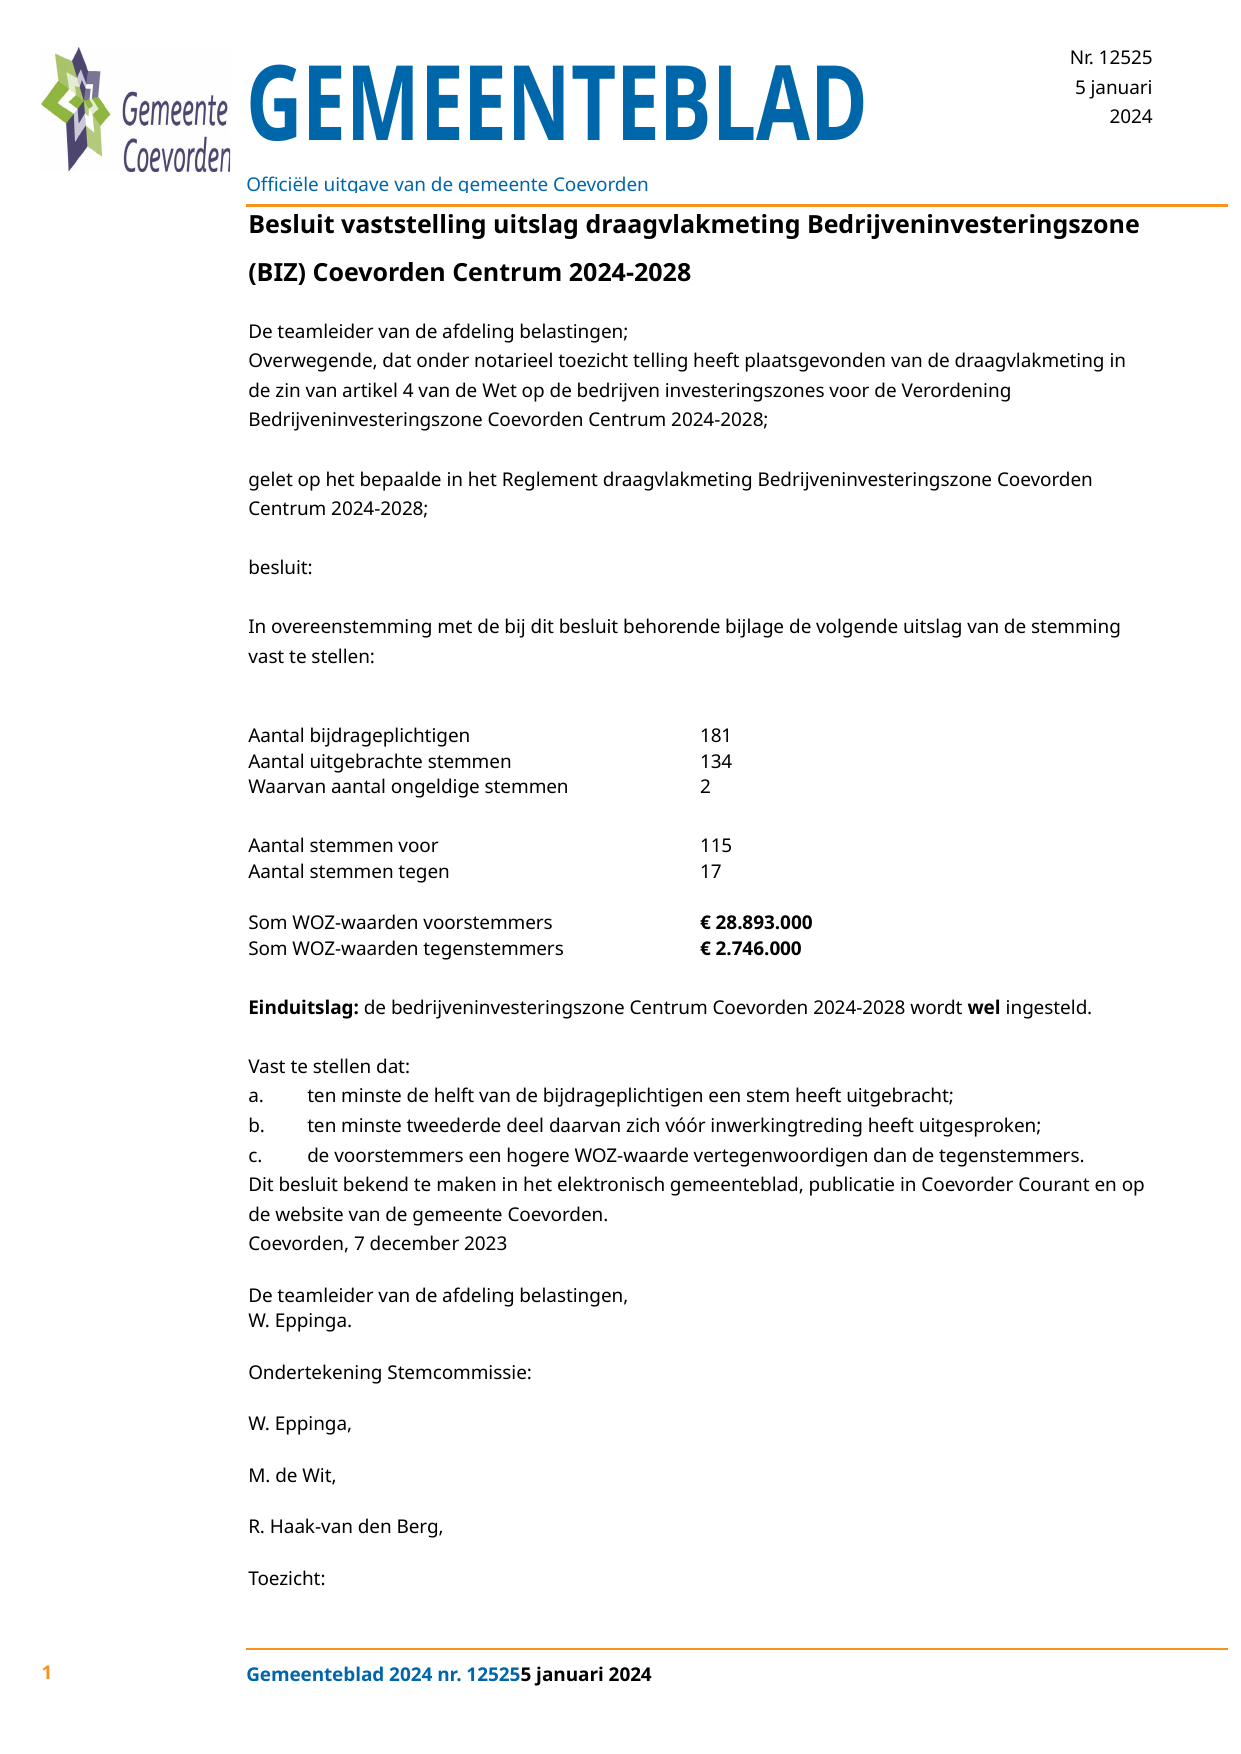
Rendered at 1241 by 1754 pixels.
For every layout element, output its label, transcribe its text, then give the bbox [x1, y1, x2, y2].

table_cell Som WOZ-waarden voorstemmers [248, 910, 700, 935]
text Vast te stellen dat: [248, 1053, 1152, 1079]
text Besluit vaststelling uitslag draagvlakmeting Bedrijveninvesteringszone (BIZ) Coevorden Centrum 2024-2028 [248, 207, 1152, 288]
table_cell [248, 884, 700, 909]
table_cell Aantal uitgebrachte stemmen [248, 748, 700, 774]
text Coevorden, 7 december 2023 [248, 1231, 1152, 1256]
table_cell Som WOZ-waarden tegenstemmers [248, 935, 700, 961]
list de voorstemmers een hogere WOZ-waarde vertegenwoordigen dan de tegenstemmers. [248, 1142, 1152, 1167]
list ten minste tweederde deel daarvan zich vóór inwerkingtreding heeft uitgesproken; [248, 1112, 1152, 1138]
text In overeenstemming met de bij dit besluit behorende bijlage de volgende uitslag van de stemming vast te stellen: [248, 614, 1152, 669]
table_header 115 [700, 833, 1152, 858]
table_cell € 28.893.000 [700, 910, 1152, 935]
text M. de Wit, [248, 1462, 1152, 1488]
text gelet op het bepaalde in het Reglement draagvlakmeting Bedrijveninvesteringszone Coevorden Centrum 2024-2028; [248, 466, 1152, 521]
text W. Eppinga. [248, 1308, 1152, 1333]
text besluit: [248, 554, 1152, 580]
text De teamleider van de afdeling belastingen, [248, 1282, 1152, 1308]
list ten minste de helft van de bijdrageplichtigen een stem heeft uitgebracht; [248, 1083, 1152, 1108]
picture [41, 47, 231, 172]
table_header Aantal stemmen voor [248, 833, 700, 858]
table_cell 134 [700, 748, 1152, 774]
text W. Eppinga, [248, 1411, 1152, 1436]
text Dit besluit bekend te maken in het elektronisch gemeenteblad, publicatie in Coevorder Courant en op de website van de gemeente Coevorden. [248, 1171, 1152, 1227]
table_cell € 2.746.000 [700, 935, 1152, 961]
table_cell [700, 884, 1152, 909]
text Overwegende, dat onder notarieel toezicht telling heeft plaatsgevonden van de draagvlakmeting in de zin van artikel 4 van de Wet op de bedrijven investeringszones voor de Verordening Bedrijveninvesteringszone Coevorden Centrum 2024-2028; [248, 347, 1152, 432]
table_header Aantal bijdrageplichtigen [248, 722, 700, 748]
text Toezicht: [248, 1565, 1152, 1591]
text Ondertekening Stemcommissie: [248, 1359, 1152, 1385]
table_cell Waarvan aantal ongeldige stemmen [248, 774, 700, 799]
text R. Haak-van den Berg, [248, 1513, 1152, 1539]
table_header 181 [700, 722, 1152, 748]
table_cell Aantal stemmen tegen [248, 858, 700, 884]
table_cell 17 [700, 858, 1152, 884]
text De teamleider van de afdeling belastingen; [248, 318, 1152, 344]
table_cell 2 [700, 774, 1152, 799]
text Einduitslag: de bedrijveninvesteringszone Centrum Coevorden 2024-2028 wordt wel ingesteld. [248, 994, 1152, 1019]
